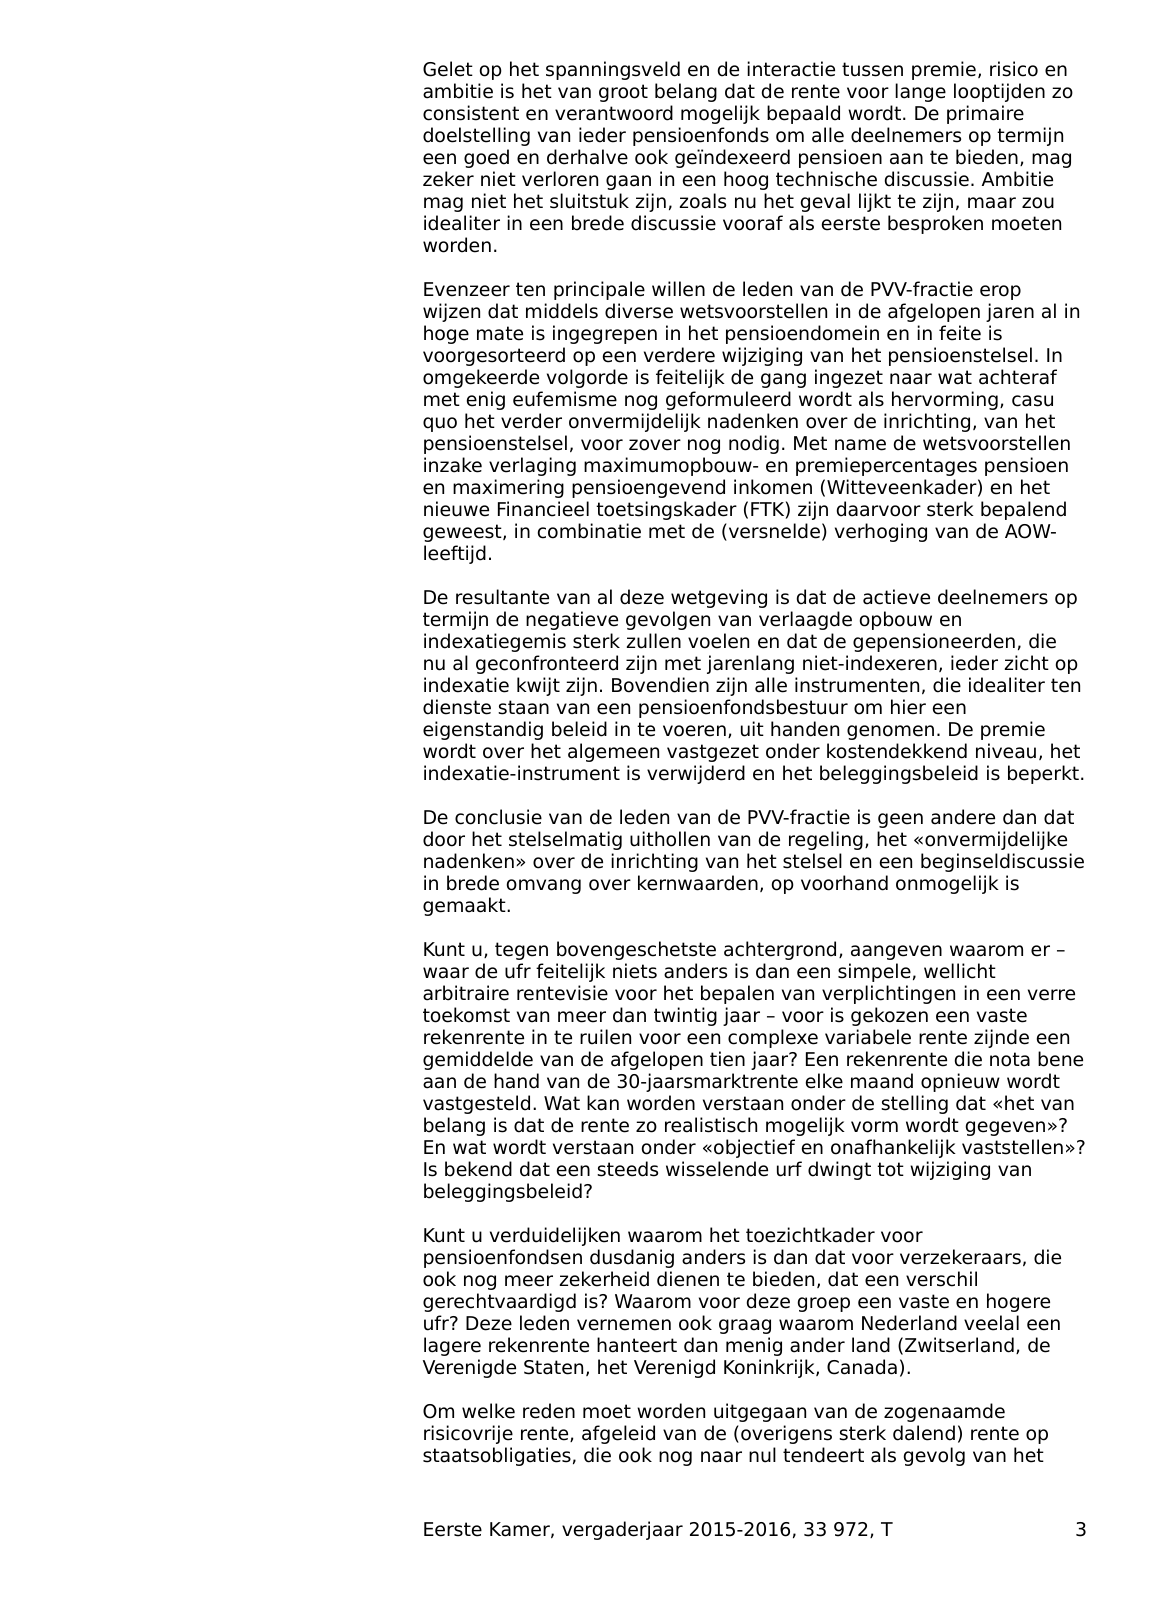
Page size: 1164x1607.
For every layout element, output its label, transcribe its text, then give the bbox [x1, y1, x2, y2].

text Kunt u, tegen bovengeschetste achtergrond, aangeven waarom er – waar de ufr feitelijk niets anders is dan een simpele, wellicht arbitraire rentevisie voor het bepalen van verplichtingen in een verre toekomst van meer dan twintig jaar – voor is gekozen een vaste rekenrente in te ruilen voor een complexe variabele rente zijnde een gemiddelde van de afgelopen tien jaar? Een rekenrente die nota bene aan de hand van de 30-jaarsmarktrente elke maand opnieuw wordt vastgesteld. Wat kan worden verstaan onder de stelling dat «het van belang is dat de rente zo realistisch mogelijk vorm wordt gegeven»? En wat wordt verstaan onder «objectief en onafhankelijk vaststellen»? Is bekend dat een steeds wisselende urf dwingt tot wijziging van beleggingsbeleid? [422, 939, 1087, 1203]
text Evenzeer ten principale willen de leden van de PVV-fractie erop wijzen dat middels diverse wetsvoorstellen in de afgelopen jaren al in hoge mate is ingegrepen in het pensioendomein en in feite is voorgesorteerd op een verdere wijziging van het pensioenstelsel. In omgekeerde volgorde is feitelijk de gang ingezet naar wat achteraf met enig eufemisme nog geformuleerd wordt als hervorming, casu quo het verder onvermijdelijk nadenken over de inrichting, van het pensioenstelsel, voor zover nog nodig. Met name de wetsvoorstellen inzake verlaging maximumopbouw- en premiepercentages pensioen en maximering pensioengevend inkomen (Witteveenkader) en het nieuwe Financieel toetsingskader (FTK) zijn daarvoor sterk bepalend geweest, in combinatie met de (versnelde) verhoging van de AOW-leeftijd. [422, 279, 1087, 565]
text De resultante van al deze wetgeving is dat de actieve deelnemers op termijn de negatieve gevolgen van verlaagde opbouw en indexatiegemis sterk zullen voelen en dat de gepensioneerden, die nu al geconfronteerd zijn met jarenlang niet-indexeren, ieder zicht op indexatie kwijt zijn. Bovendien zijn alle instrumenten, die idealiter ten dienste staan van een pensioenfondsbestuur om hier een eigenstandig beleid in te voeren, uit handen genomen. De premie wordt over het algemeen vastgezet onder kostendekkend niveau, het indexatie-instrument is verwijderd en het beleggingsbeleid is beperkt. [422, 587, 1087, 785]
text Kunt u verduidelijken waarom het toezichtkader voor pensioenfondsen dusdanig anders is dan dat voor verzekeraars, die ook nog meer zekerheid dienen te bieden, dat een verschil gerechtvaardigd is? Waarom voor deze groep een vaste en hogere ufr? Deze leden vernemen ook graag waarom Nederland veelal een lagere rekenrente hanteert dan menig ander land (Zwitserland, de Verenigde Staten, het Verenigd Koninkrijk, Canada). [422, 1225, 1087, 1379]
text Om welke reden moet worden uitgegaan van de zogenaamde risicovrije rente, afgeleid van de (overigens sterk dalend) rente op staatsobligaties, die ook nog naar nul tendeert als gevolg van het [422, 1401, 1087, 1467]
text Gelet op het spanningsveld en de interactie tussen premie, risico en ambitie is het van groot belang dat de rente voor lange looptijden zo consistent en verantwoord mogelijk bepaald wordt. De primaire doelstelling van ieder pensioenfonds om alle deelnemers op termijn een goed en derhalve ook geïndexeerd pensioen aan te bieden, mag zeker niet verloren gaan in een hoog technische discussie. Ambitie mag niet het sluitstuk zijn, zoals nu het geval lijkt te zijn, maar zou idealiter in een brede discussie vooraf als eerste besproken moeten worden. [422, 59, 1087, 257]
text De conclusie van de leden van de PVV-fractie is geen andere dan dat door het stelselmatig uithollen van de regeling, het «onvermijdelijke nadenken» over de inrichting van het stelsel en een beginseldiscussie in brede omvang over kernwaarden, op voorhand onmogelijk is gemaakt. [422, 807, 1087, 917]
